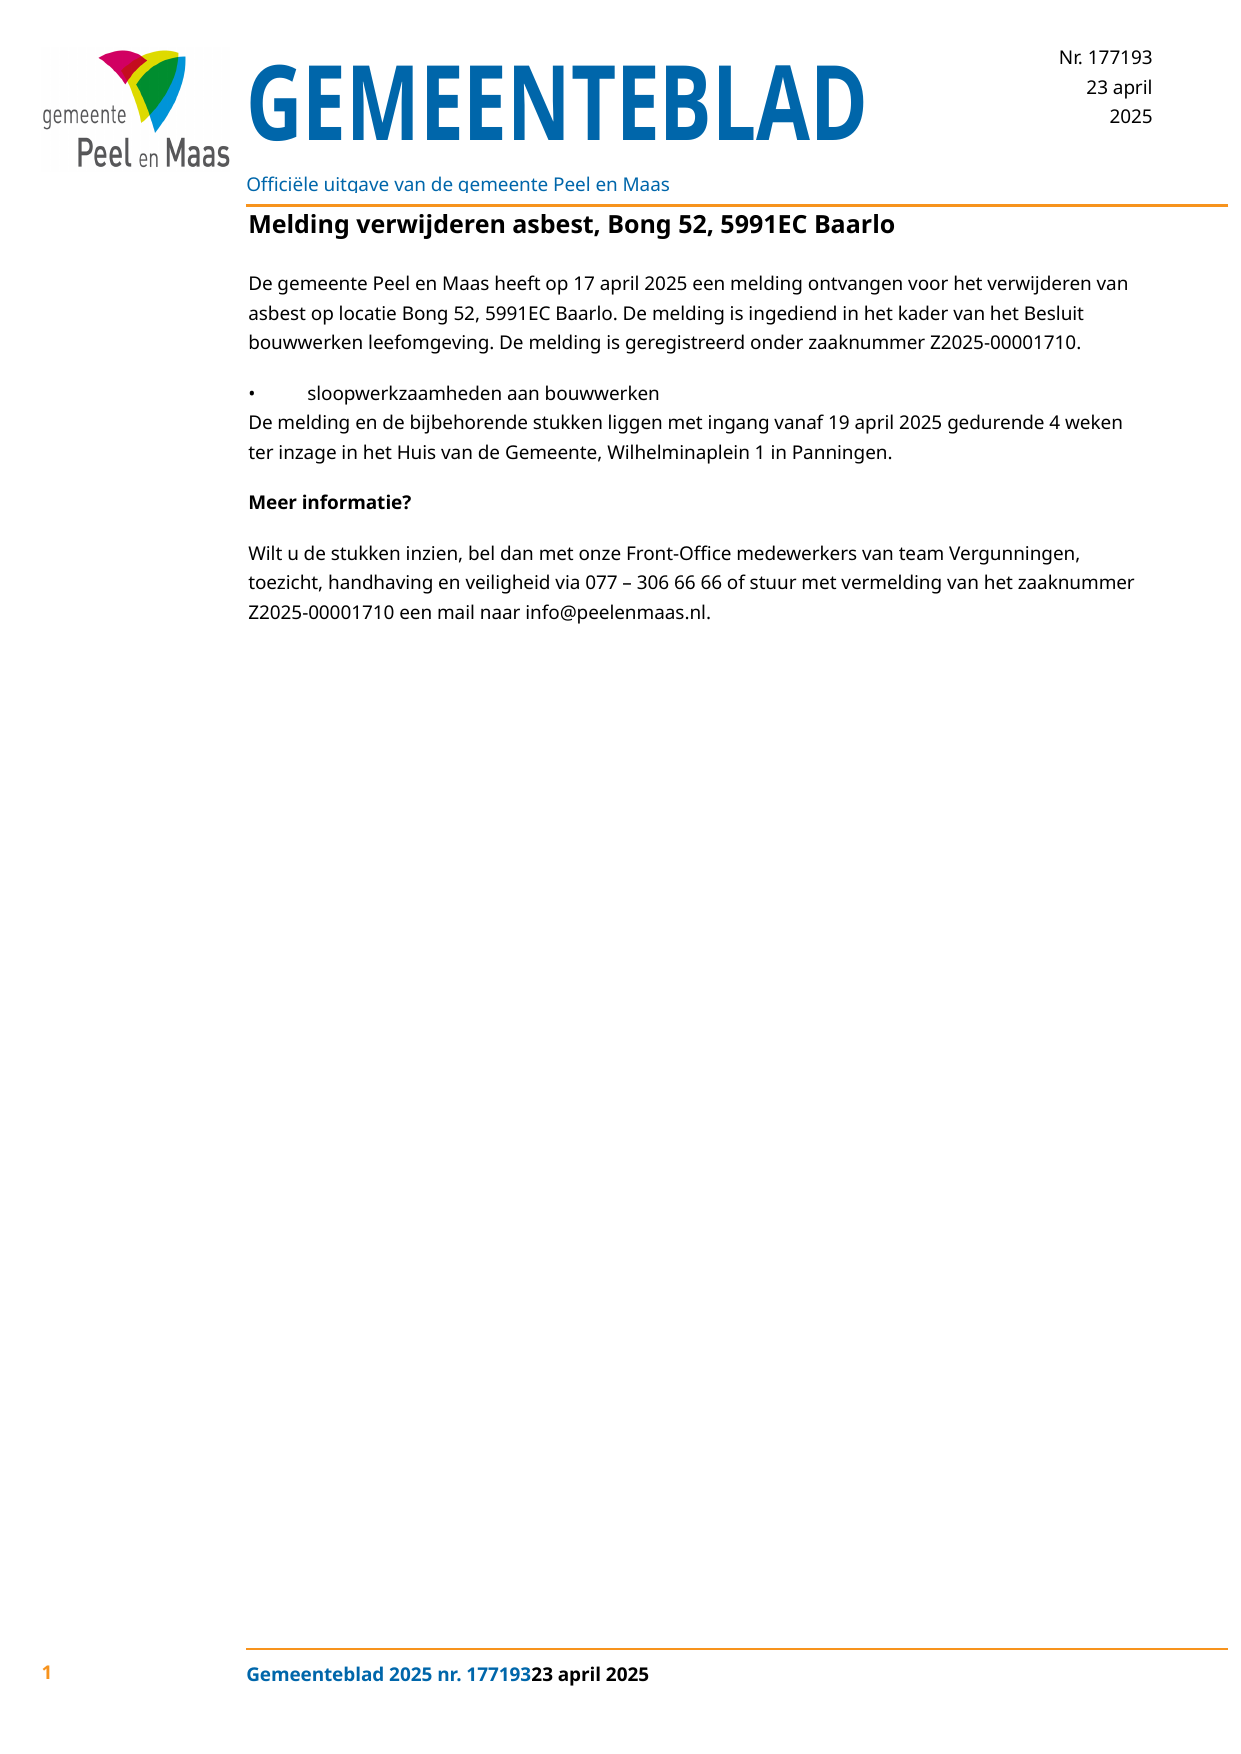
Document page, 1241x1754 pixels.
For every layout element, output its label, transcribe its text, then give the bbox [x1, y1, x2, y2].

text Melding verwijderen asbest, Bong 52, 5991EC Baarlo [248, 207, 1152, 241]
picture [41, 47, 231, 172]
text Wilt u de stukken inzien, bel dan met onze Front-Office medewerkers van team Vergunningen, toezicht, handhaving en veiligheid via 077 – 306 66 66 of stuur met vermelding van het zaaknummer Z2025-00001710 een mail naar info@peelenmaas.nl. [248, 540, 1152, 625]
text De gemeente Peel en Maas heeft op 17 april 2025 een melding ontvangen voor het verwijderen van asbest op locatie Bong 52, 5991EC Baarlo. De melding is ingediend in het kader van het Besluit bouwwerken leefomgeving. De melding is geregistreerd onder zaaknummer Z2025-00001710. [248, 270, 1152, 355]
text De melding en de bijbehorende stukken liggen met ingang vanaf 19 april 2025 gedurende 4 weken ter inzage in het Huis van de Gemeente, Wilhelminaplein 1 in Panningen. [248, 409, 1152, 465]
list sloopwerkzaamheden aan bouwwerken [248, 380, 1152, 406]
text Meer informatie? [248, 489, 1152, 515]
